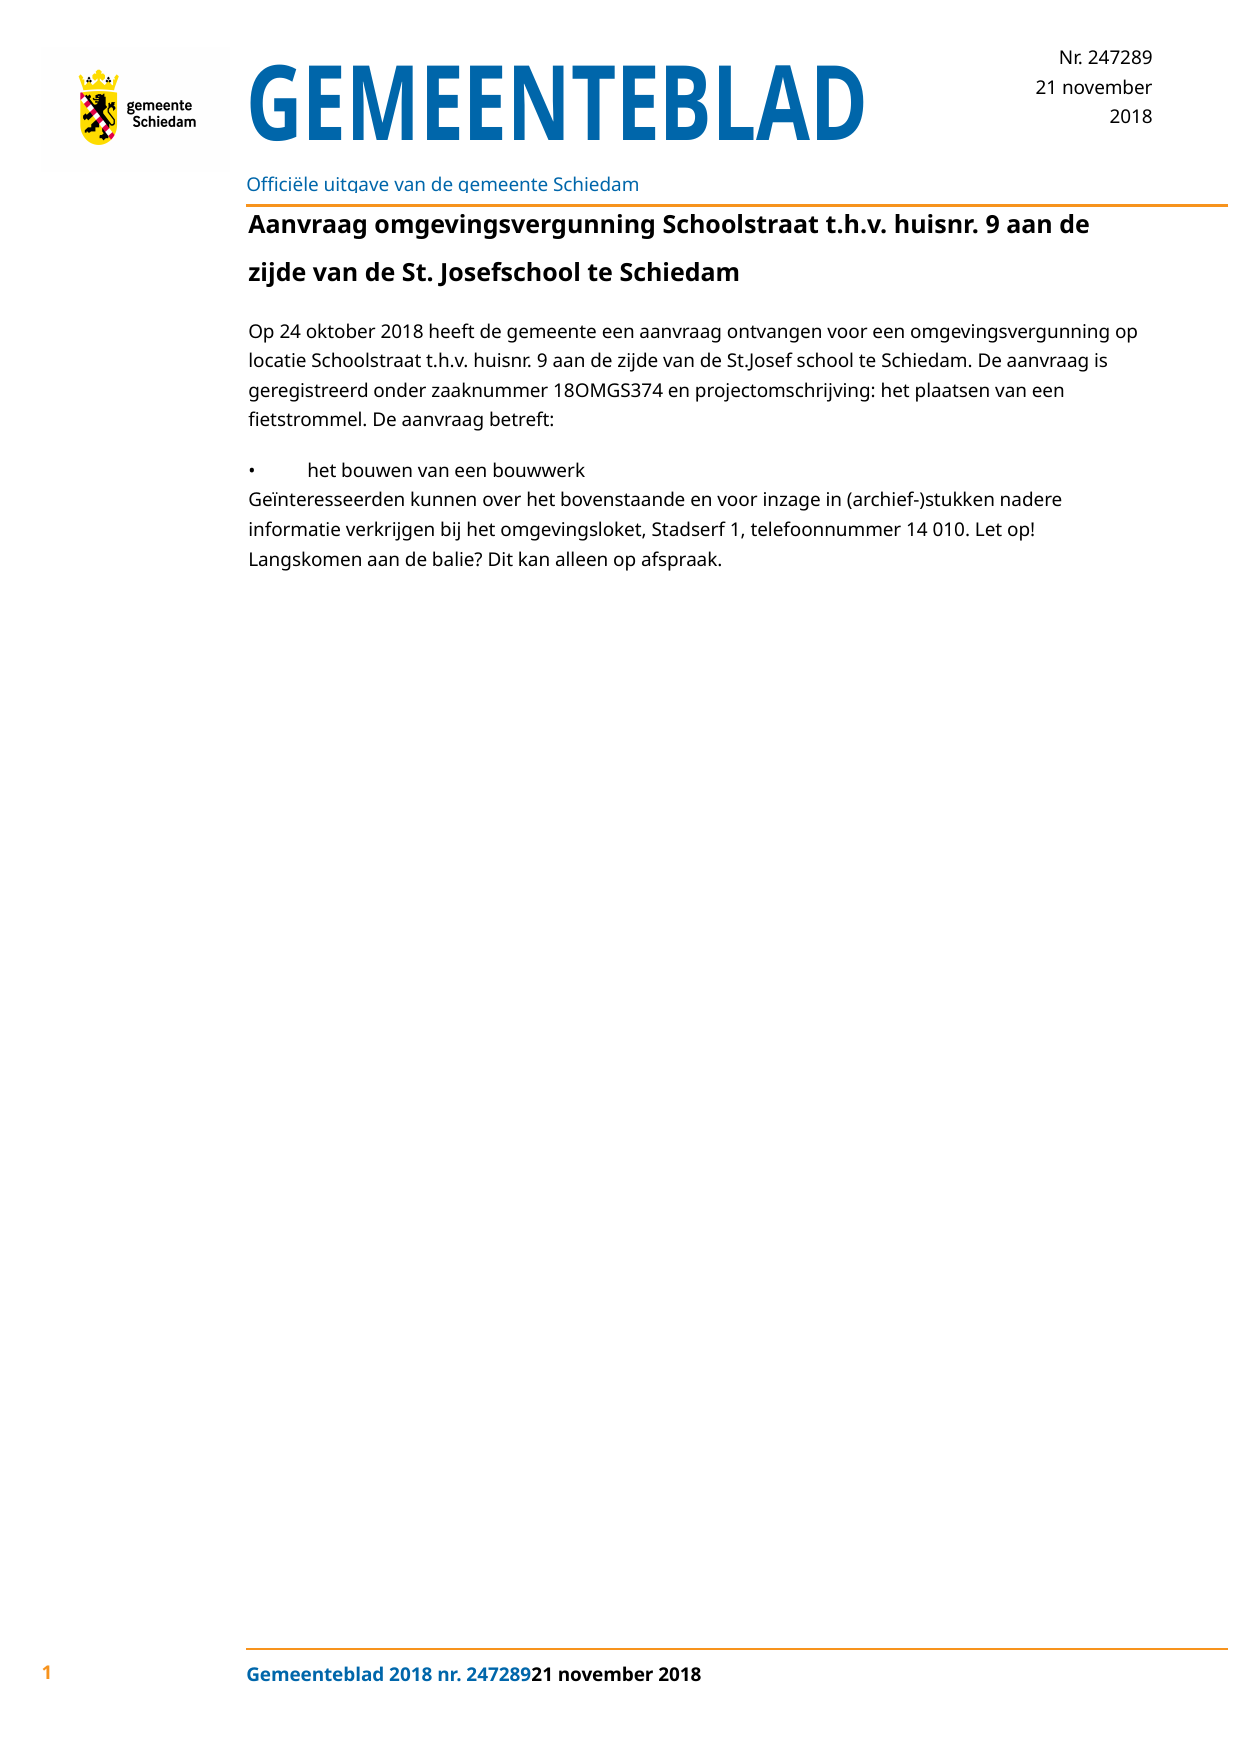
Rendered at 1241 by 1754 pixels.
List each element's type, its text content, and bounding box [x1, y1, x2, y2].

text Geïnteresseerden kunnen over het bovenstaande en voor inzage in (archief-)stukken nadere informatie verkrijgen bij het omgevingsloket, Stadserf 1, telefoonnummer 14 010. Let op! Langskomen aan de balie? Dit kan alleen op afspraak. [248, 487, 1152, 572]
picture [41, 47, 231, 172]
text Aanvraag omgevingsvergunning Schoolstraat t.h.v. huisnr. 9 aan de zijde van de St. Josefschool te Schiedam [248, 207, 1152, 288]
list het bouwen van een bouwwerk [248, 457, 1152, 483]
text Op 24 oktober 2018 heeft de gemeente een aanvraag ontvangen voor een omgevingsvergunning op locatie Schoolstraat t.h.v. huisnr. 9 aan de zijde van de St.Josef school te Schiedam. De aanvraag is geregistreerd onder zaaknummer 18OMGS374 en projectomschrijving: het plaatsen van een fietstrommel. De aanvraag betreft: [248, 318, 1152, 432]
